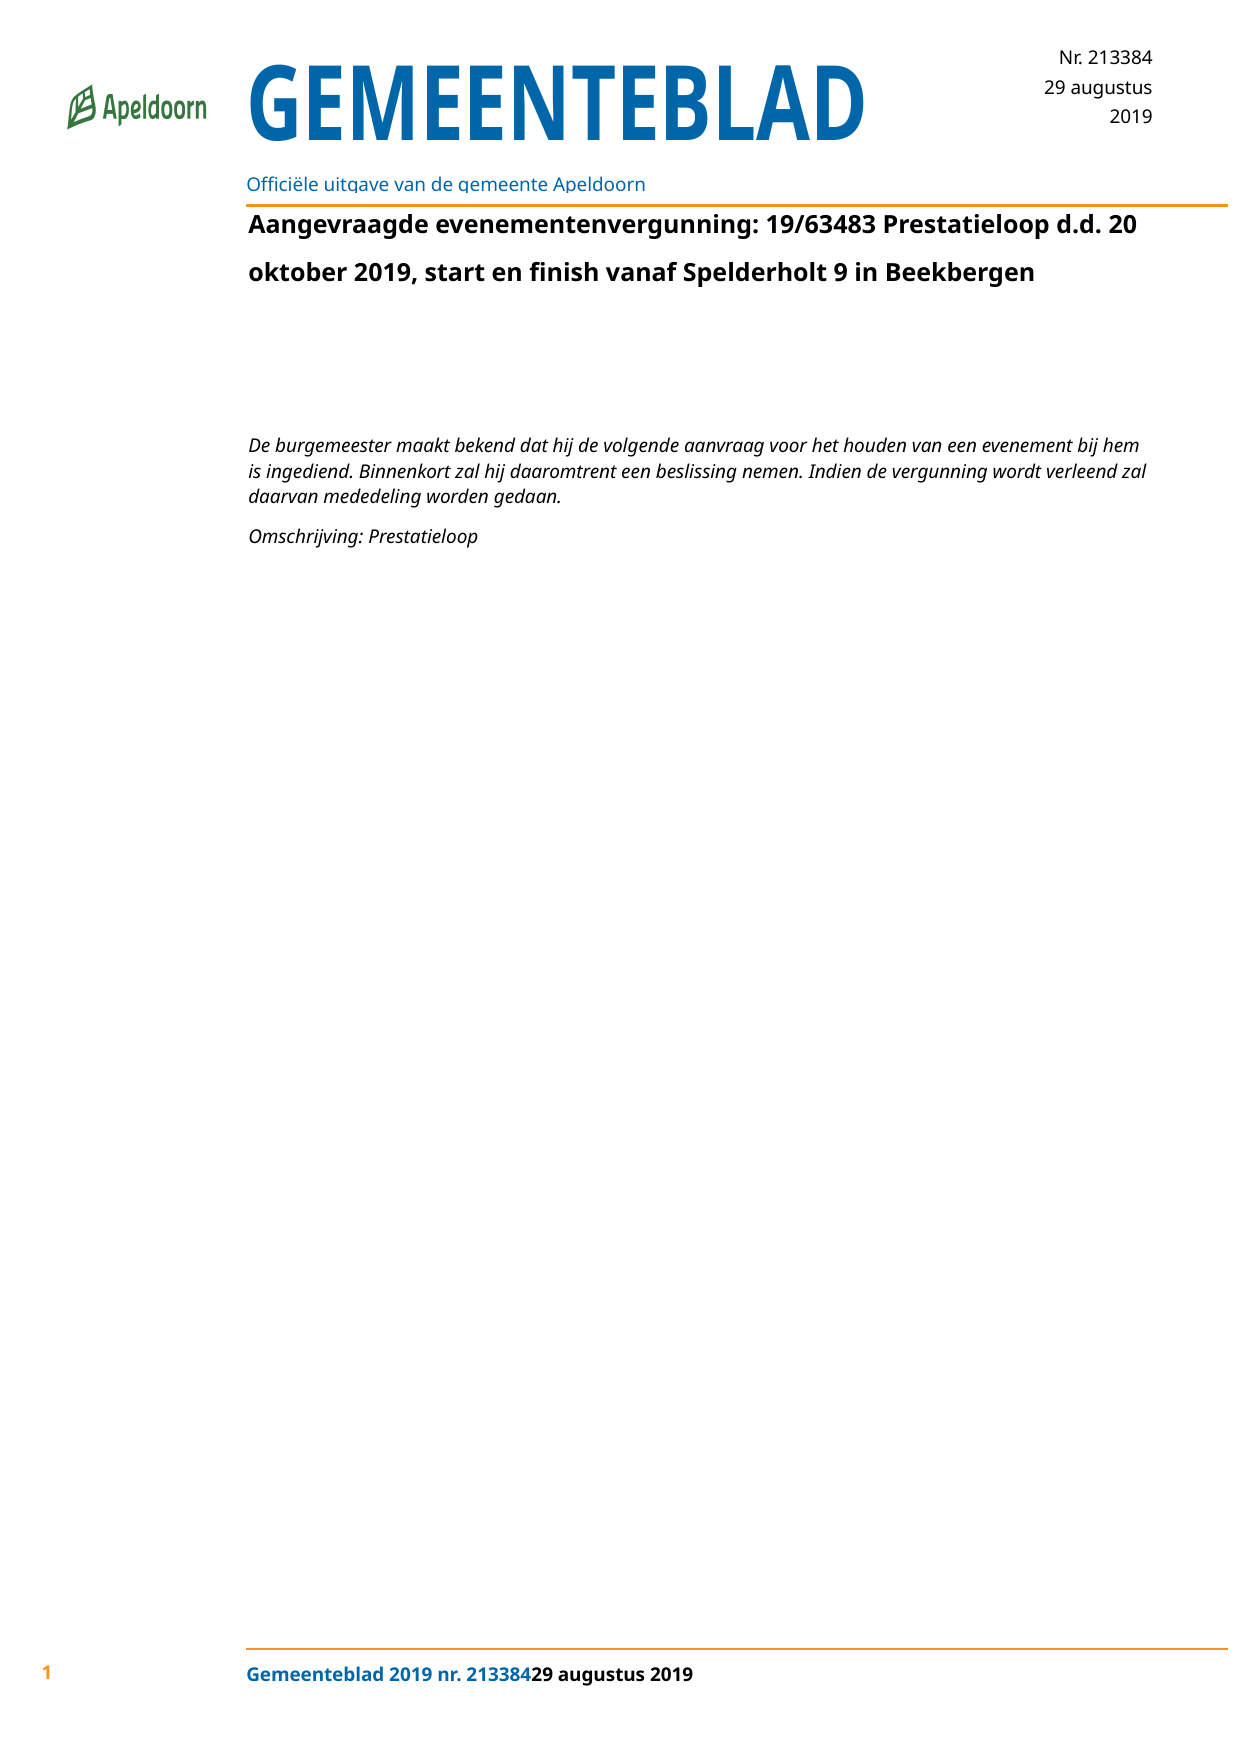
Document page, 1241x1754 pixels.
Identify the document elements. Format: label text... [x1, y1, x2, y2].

picture [41, 47, 231, 172]
text Aangevraagde evenementenvergunning: 19/63483 Prestatieloop d.d. 20 oktober 2019, start en finish vanaf Spelderholt 9 in Beekbergen [248, 207, 1152, 288]
text De burgemeester maakt bekend dat hij de volgende aanvraag voor het houden van een evenement bij hem is ingediend. Binnenkort zal hij daaromtrent een beslissing nemen. Indien de vergunning wordt verleend zal daarvan mededeling worden gedaan. [248, 432, 1152, 509]
text Omschrijving: Prestatieloop [248, 523, 1152, 549]
